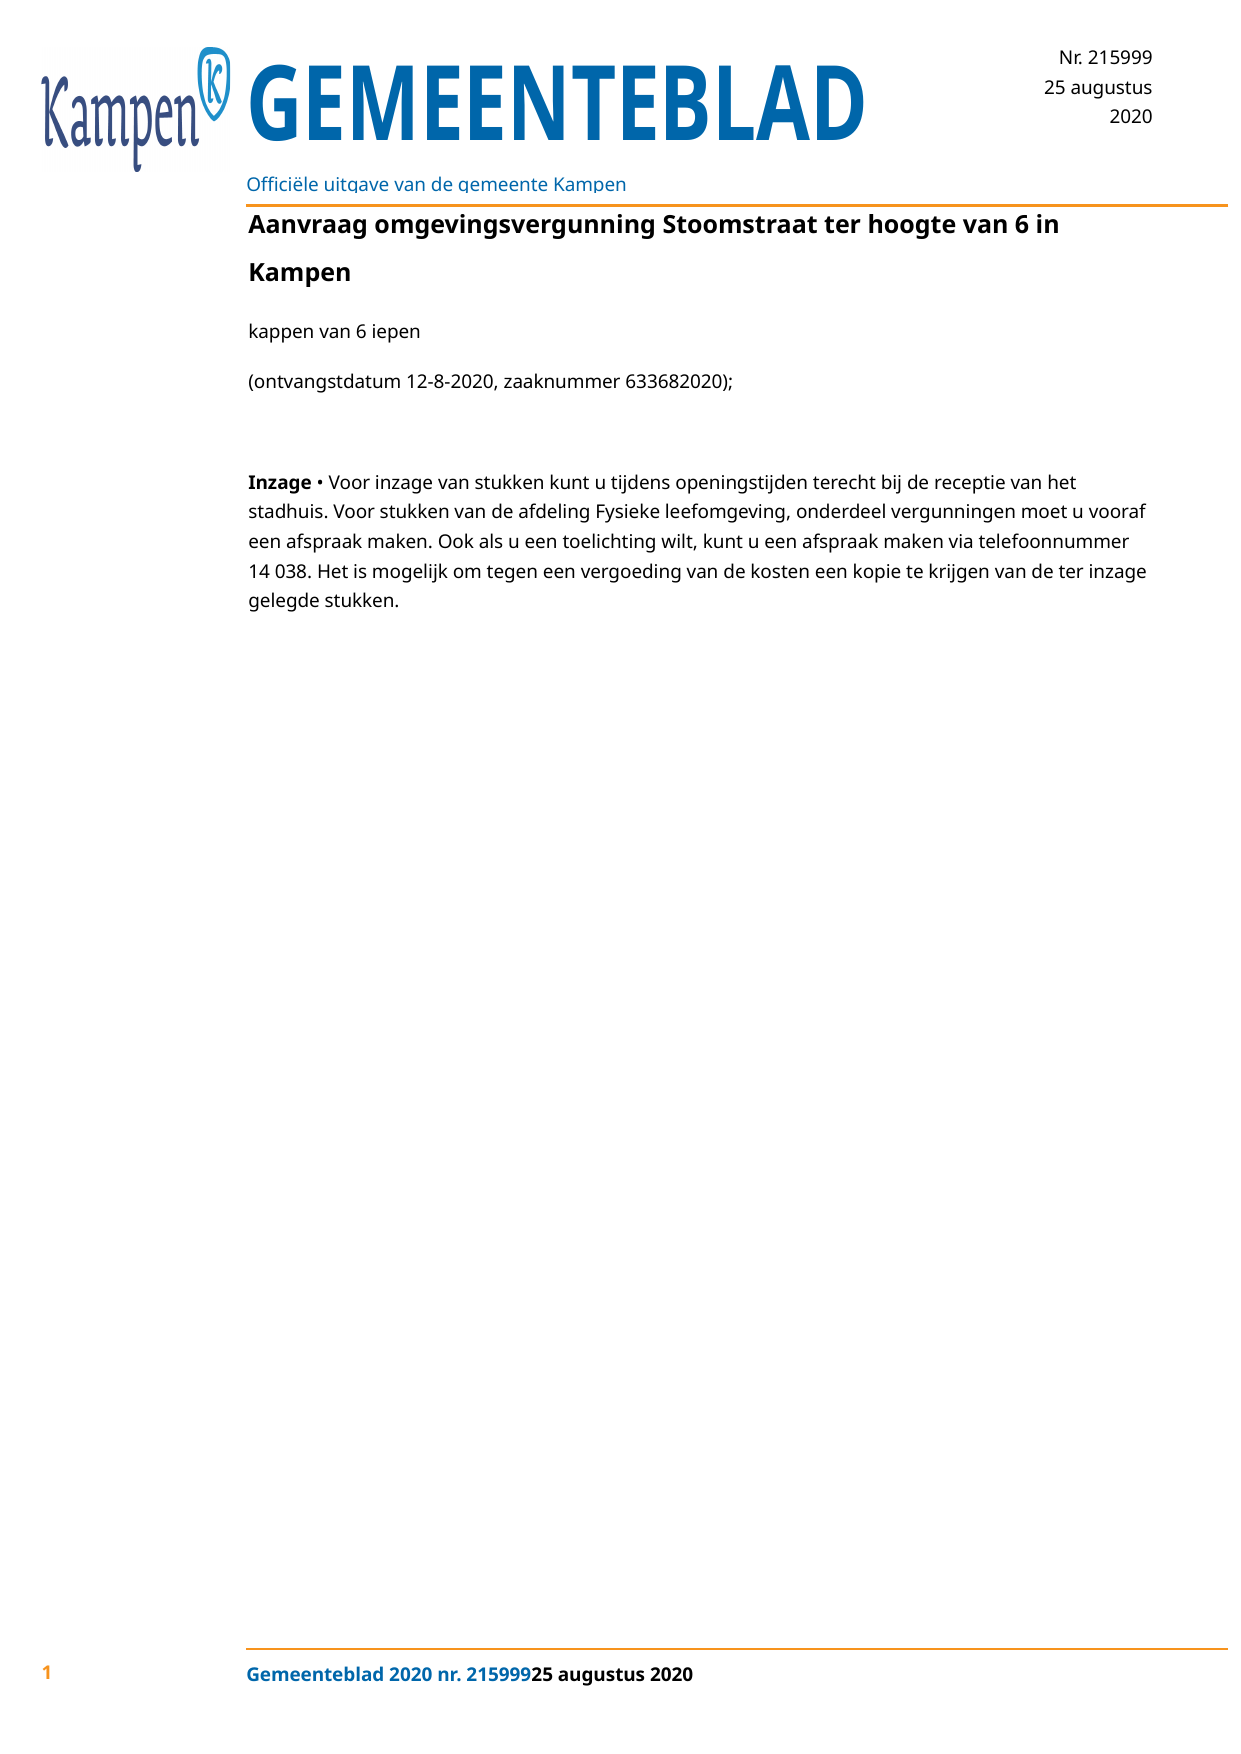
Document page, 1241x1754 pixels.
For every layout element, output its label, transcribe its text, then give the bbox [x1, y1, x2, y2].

text Inzage • Voor inzage van stukken kunt u tijdens openingstijden terecht bij de receptie van het stadhuis. Voor stukken van de afdeling Fysieke leefomgeving, onderdeel vergunningen moet u vooraf een afspraak maken. Ook als u een toelichting wilt, kunt u een afspraak maken via telefoonnummer 14 038. Het is mogelijk om tegen een vergoeding van de kosten een kopie te krijgen van de ter inzage gelegde stukken. [248, 469, 1152, 613]
text kappen van 6 iepen [248, 318, 1152, 344]
picture [41, 47, 231, 172]
text Aanvraag omgevingsvergunning Stoomstraat ter hoogte van 6 in Kampen [248, 207, 1152, 288]
text (ontvangstdatum 12-8-2020, zaaknummer 633682020); [248, 368, 1152, 394]
